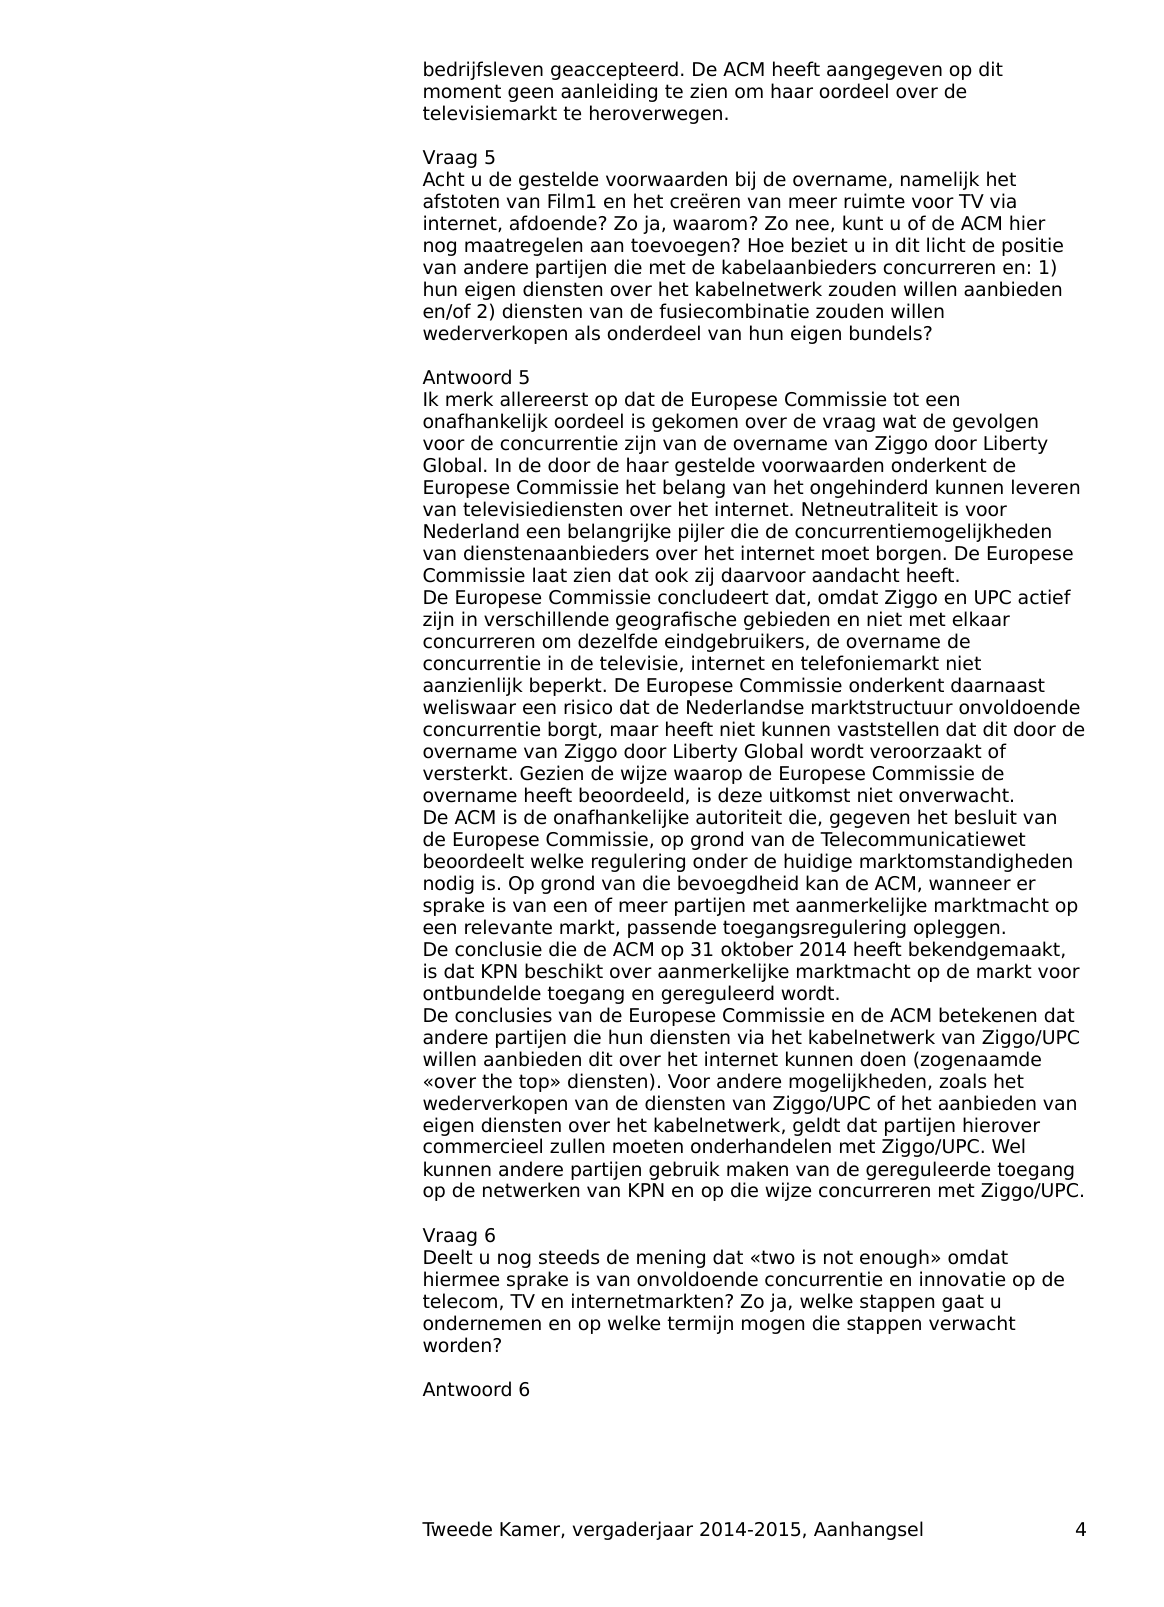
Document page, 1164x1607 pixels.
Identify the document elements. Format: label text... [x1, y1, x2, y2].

text Acht u de gestelde voorwaarden bij de overname, namelijk het afstoten van Film1 en het creëren van meer ruimte voor TV via internet, afdoende? Zo ja, waarom? Zo nee, kunt u of de ACM hier nog maatregelen aan toevoegen? Hoe beziet u in dit licht de positie van andere partijen die met de kabelaanbieders concurreren en: 1) hun eigen diensten over het kabelnetwerk zouden willen aanbieden en/of 2) diensten van de fusiecombinatie zouden willen wederverkopen als onderdeel van hun eigen bundels? [422, 169, 1087, 345]
text Ik merk allereerst op dat de Europese Commissie tot een onafhankelijk oordeel is gekomen over de vraag wat de gevolgen voor de concurrentie zijn van de overname van Ziggo door Liberty Global. In de door de haar gestelde voorwaarden onderkent de Europese Commissie het belang van het ongehinderd kunnen leveren van televisiediensten over het internet. Netneutraliteit is voor Nederland een belangrijke pijler die de concurrentiemogelijkheden van dienstenaanbieders over het internet moet borgen. De Europese Commissie laat zien dat ook zij daarvoor aandacht heeft. [422, 389, 1087, 587]
text De conclusies van de Europese Commissie en de ACM betekenen dat andere partijen die hun diensten via het kabelnetwerk van Ziggo/UPC willen aanbieden dit over het internet kunnen doen (zogenaamde «over the top» diensten). Voor andere mogelijkheden, zoals het wederverkopen van de diensten van Ziggo/UPC of het aanbieden van eigen diensten over het kabelnetwerk, geldt dat partijen hierover commercieel zullen moeten onderhandelen met Ziggo/UPC. Wel kunnen andere partijen gebruik maken van de gereguleerde toegang op de netwerken van KPN en op die wijze concurreren met Ziggo/UPC. [422, 1004, 1087, 1202]
text bedrijfsleven geaccepteerd. De ACM heeft aangegeven op dit moment geen aanleiding te zien om haar oordeel over de televisiemarkt te heroverwegen. [422, 59, 1087, 125]
text Vraag 6 [422, 1224, 1087, 1247]
text Antwoord 5 [422, 367, 1087, 389]
text De conclusie die de ACM op 31 oktober 2014 heeft bekendgemaakt, is dat KPN beschikt over aanmerkelijke marktmacht op de markt voor ontbundelde toegang en gereguleerd wordt. [422, 939, 1087, 1004]
text Antwoord 6 [422, 1379, 1087, 1401]
text Deelt u nog steeds de mening dat «two is not enough» omdat hiermee sprake is van onvoldoende concurrentie en innovatie op de telecom, TV en internetmarkten? Zo ja, welke stappen gaat u ondernemen en op welke termijn mogen die stappen verwacht worden? [422, 1247, 1087, 1356]
text De ACM is de onafhankelijke autoriteit die, gegeven het besluit van de Europese Commissie, op grond van de Telecommunicatiewet beoordeelt welke regulering onder de huidige marktomstandigheden nodig is. Op grond van die bevoegdheid kan de ACM, wanneer er sprake is van een of meer partijen met aanmerkelijke marktmacht op een relevante markt, passende toegangsregulering opleggen. [422, 807, 1087, 939]
text De Europese Commissie concludeert dat, omdat Ziggo en UPC actief zijn in verschillende geografische gebieden en niet met elkaar concurreren om dezelfde eindgebruikers, de overname de concurrentie in de televisie, internet en telefoniemarkt niet aanzienlijk beperkt. De Europese Commissie onderkent daarnaast weliswaar een risico dat de Nederlandse marktstructuur onvoldoende concurrentie borgt, maar heeft niet kunnen vaststellen dat dit door de overname van Ziggo door Liberty Global wordt veroorzaakt of versterkt. Gezien de wijze waarop de Europese Commissie de overname heeft beoordeeld, is deze uitkomst niet onverwacht. [422, 587, 1087, 807]
text Vraag 5 [422, 147, 1087, 169]
